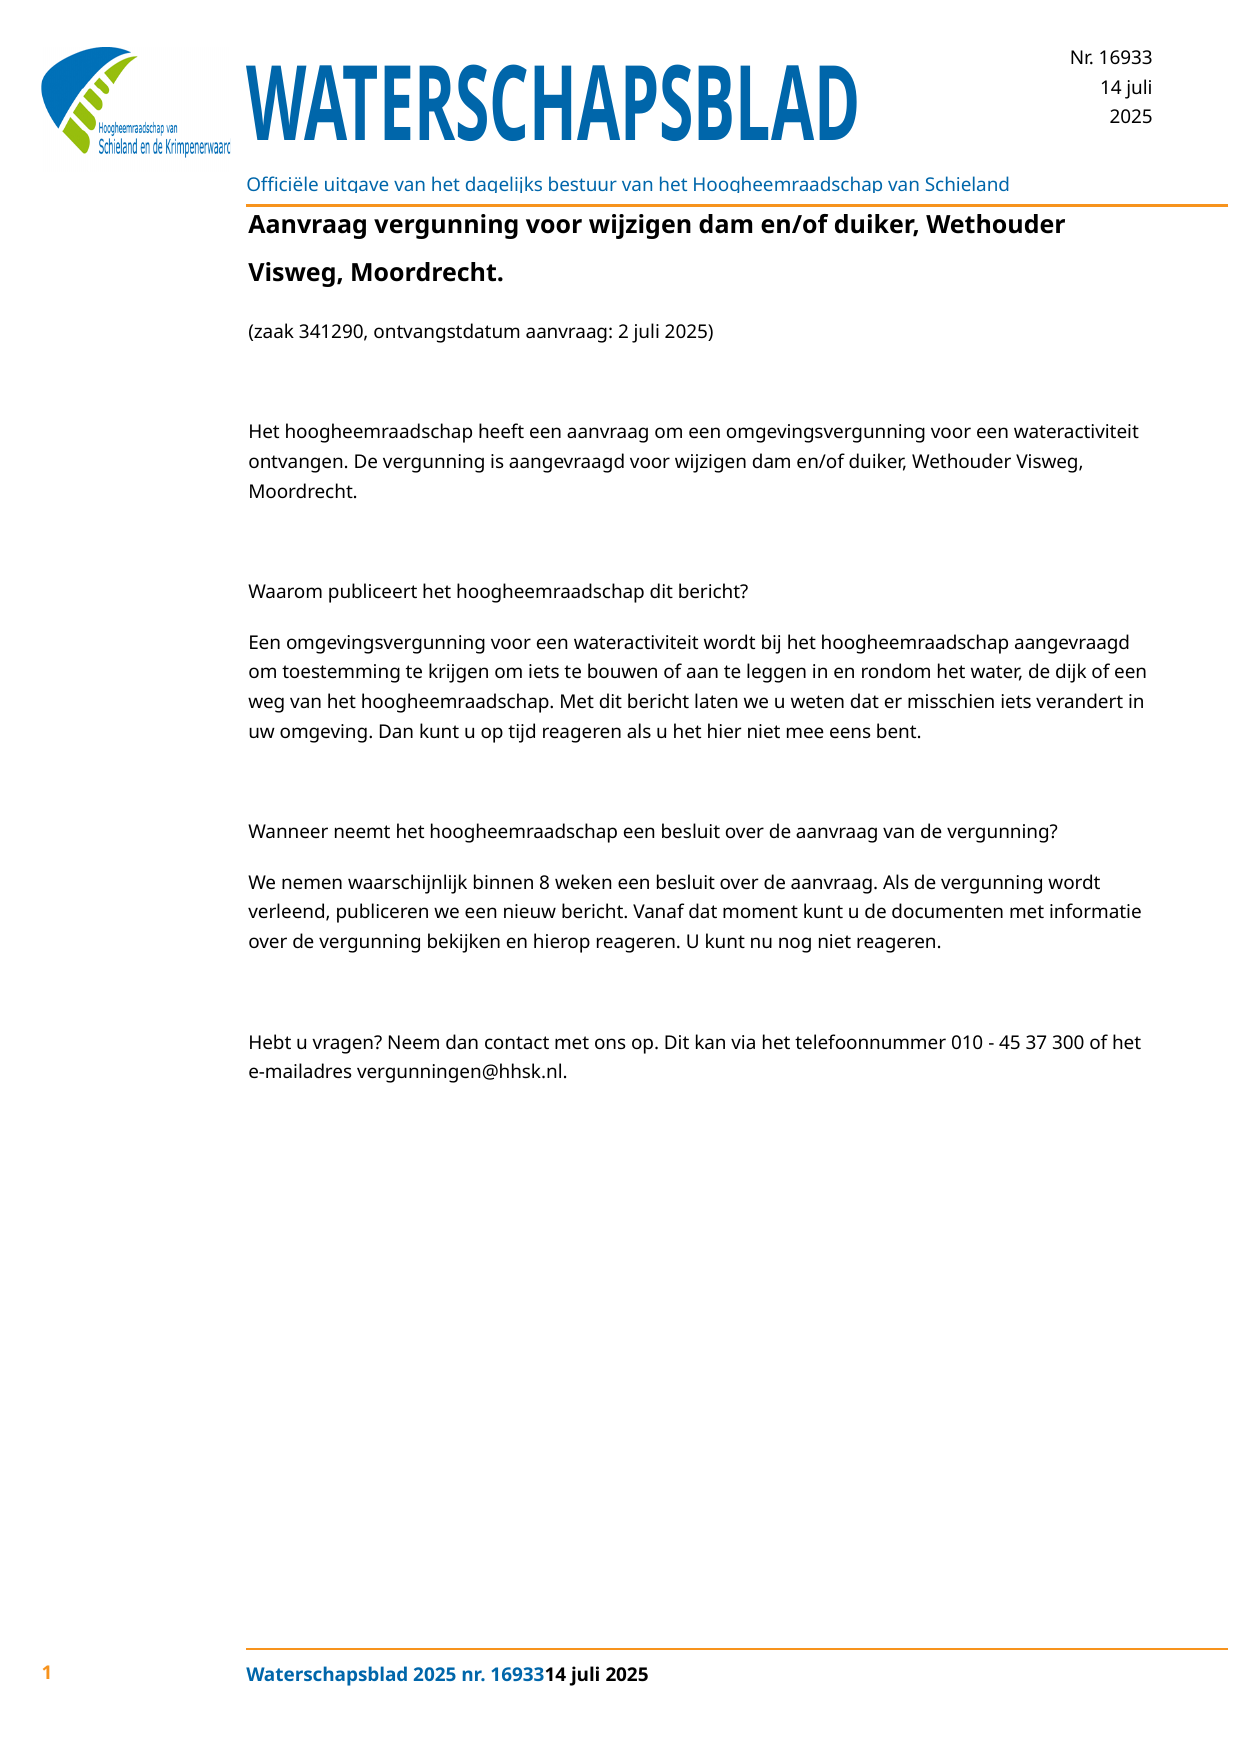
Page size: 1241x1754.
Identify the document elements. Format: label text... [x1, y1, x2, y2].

text Het hoogheemraadschap heeft een aanvraag om een omgevingsvergunning voor een wateractiviteit ontvangen. De vergunning is aangevraagd voor wijzigen dam en/of duiker, Wethouder Visweg, Moordrecht. [248, 419, 1152, 504]
text Wanneer neemt het hoogheemraadschap een besluit over de aanvraag van de vergunning? [248, 819, 1152, 844]
picture [41, 47, 231, 172]
text Waarom publiceert het hoogheemraadschap dit bericht? [248, 579, 1152, 604]
text Hebt u vragen? Neem dan contact met ons op. Dit kan via het telefoonnummer 010 - 45 37 300 of het e-mailadres vergunningen@hhsk.nl. [248, 1029, 1152, 1084]
text Aanvraag vergunning voor wijzigen dam en/of duiker, Wethouder Visweg, Moordrecht. [248, 207, 1152, 288]
text Een omgevingsvergunning voor een wateractiviteit wordt bij het hoogheemraadschap aangevraagd om toestemming te krijgen om iets te bouwen of aan te leggen in en rondom het water, de dijk of een weg van het hoogheemraadschap. Met dit bericht laten we u weten dat er misschien iets verandert in uw omgeving. Dan kunt u op tijd reageren als u het hier niet mee eens bent. [248, 629, 1152, 744]
text (zaak 341290, ontvangstdatum aanvraag: 2 juli 2025) [248, 318, 1152, 344]
text We nemen waarschijnlijk binnen 8 weken een besluit over de aanvraag. Als de vergunning wordt verleend, publiceren we een nieuw bericht. Vanaf dat moment kunt u de documenten met informatie over de vergunning bekijken en hierop reageren. U kunt nu nog niet reageren. [248, 869, 1152, 954]
